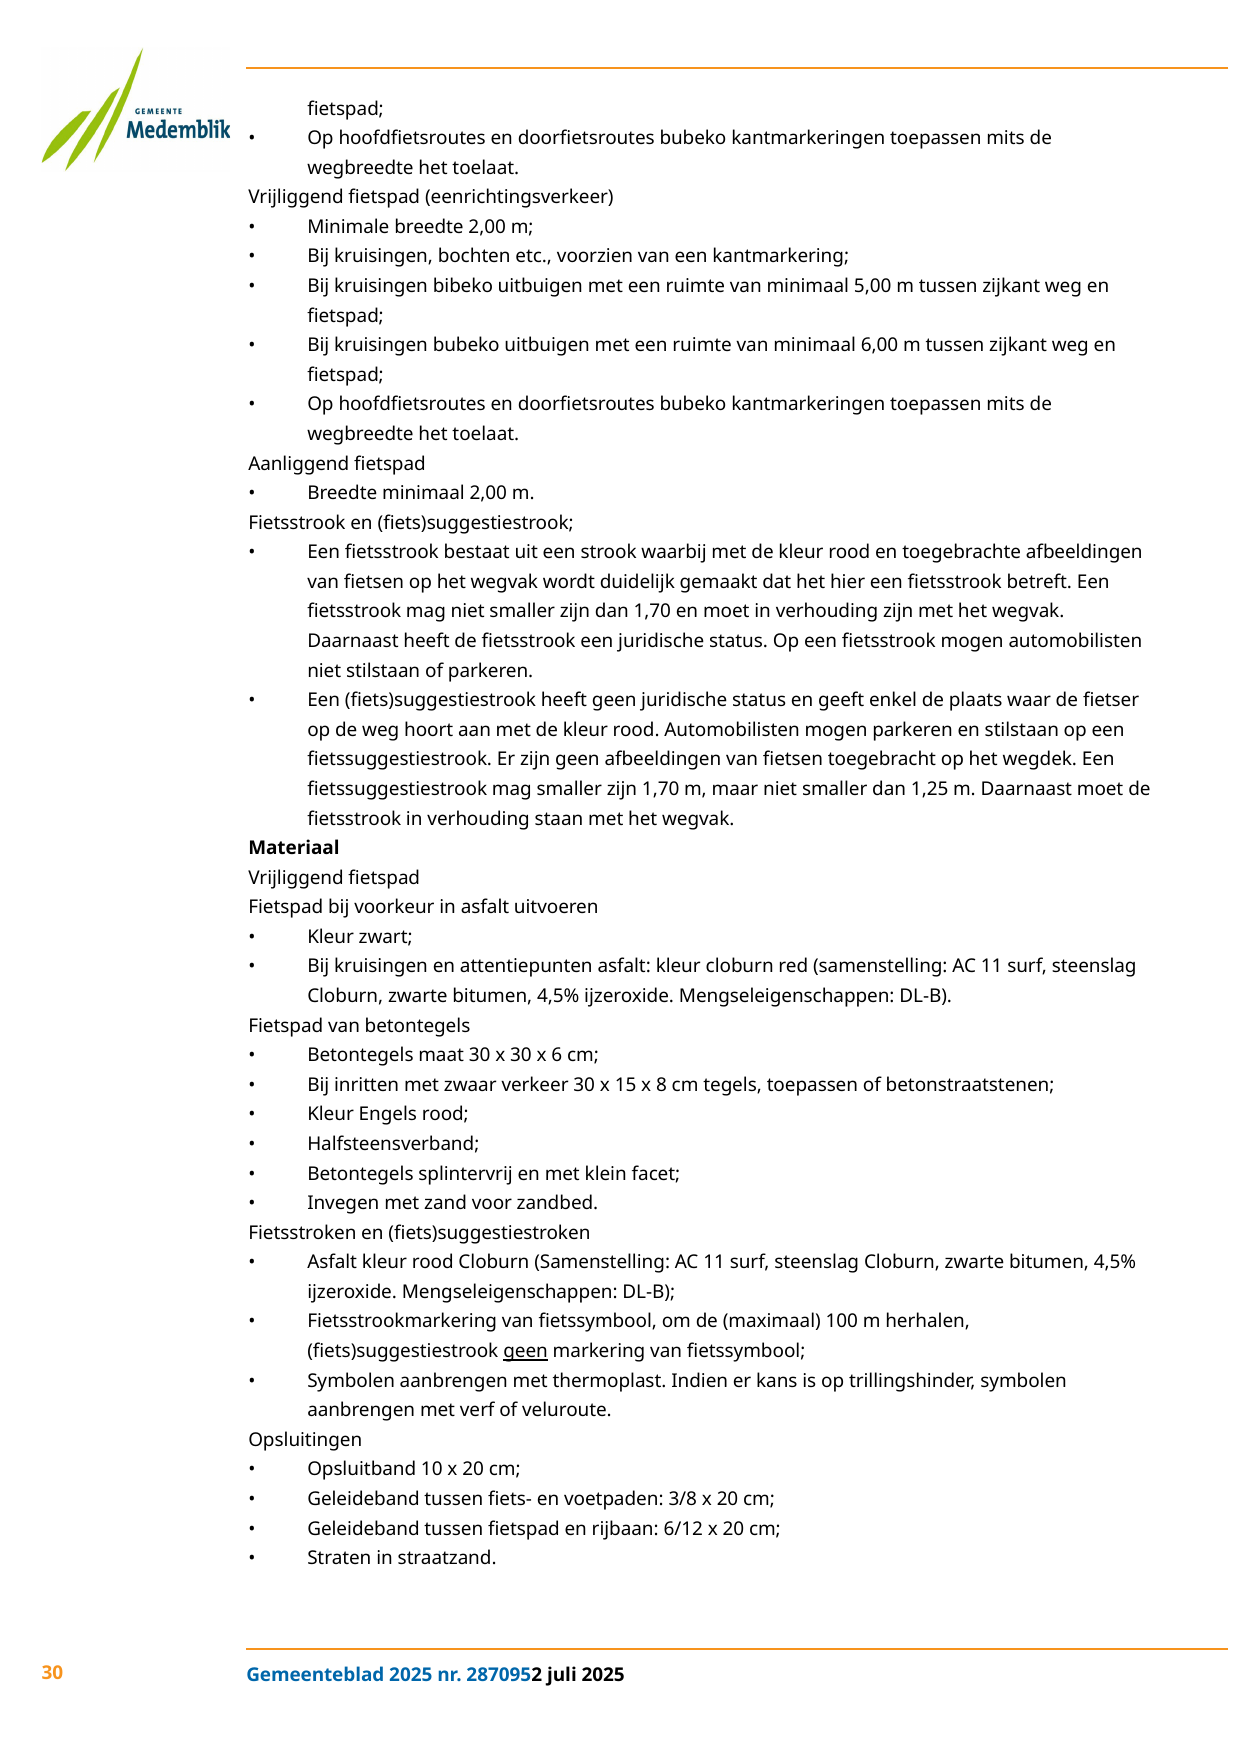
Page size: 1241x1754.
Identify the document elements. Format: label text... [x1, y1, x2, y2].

list Kleur zwart; [248, 923, 1152, 949]
text Aanliggend fietspad [248, 450, 1152, 476]
list Bij inritten met zwaar verkeer 30 x 15 x 8 cm tegels, toepassen of betonstraatstenen; [248, 1071, 1152, 1097]
text Fietsstrook en (fiets)suggestiestrook; [248, 509, 1152, 535]
list Bij kruisingen en attentiepunten asfalt: kleur cloburn red (samenstelling: AC 11 surf, steenslag Cloburn, zwarte bitumen, 4,5% ijzeroxide. Mengseleigenschappen: DL-B). [248, 953, 1152, 1008]
list Bij kruisingen, bochten etc., voorzien van een kantmarkering; [248, 243, 1152, 268]
list Bij kruisingen bibeko uitbuigen met een ruimte van minimaal 5,00 m tussen zijkant weg en fietspad; [248, 272, 1152, 328]
text Materiaal [248, 834, 1152, 860]
list Opsluitband 10 x 20 cm; [248, 1456, 1152, 1481]
picture [41, 47, 231, 172]
list Geleideband tussen fiets- en voetpaden: 3/8 x 20 cm; [248, 1485, 1152, 1511]
list Asfalt kleur rood Cloburn (Samenstelling: AC 11 surf, steenslag Cloburn, zwarte bitumen, 4,5% ijzeroxide. Mengseleigenschappen: DL-B); [248, 1248, 1152, 1304]
list Een fietsstrook bestaat uit een strook waarbij met de kleur rood en toegebrachte afbeeldingen van fietsen op het wegvak wordt duidelijk gemaakt dat het hier een fietsstrook betreft. Een fietsstrook mag niet smaller zijn dan 1,70 en moet in verhouding zijn met het wegvak. Daarnaast heeft de fietsstrook een juridische status. Op een fietsstrook mogen automobilisten niet stilstaan of parkeren. [248, 538, 1152, 683]
text Fietsstroken en (fiets)suggestiestroken [248, 1219, 1152, 1245]
text Vrijliggend fietspad (eenrichtingsverkeer) [248, 183, 1152, 209]
list Geleideband tussen fietspad en rijbaan: 6/12 x 20 cm; [248, 1515, 1152, 1541]
list Straten in straatzand. [248, 1544, 1152, 1570]
text Fietspad bij voorkeur in asfalt uitvoeren [248, 893, 1152, 919]
list Een (fiets)suggestiestrook heeft geen juridische status en geeft enkel de plaats waar de fietser op de weg hoort aan met de kleur rood. Automobilisten mogen parkeren en stilstaan op een fietssuggestiestrook. Er zijn geen afbeeldingen van fietsen toegebracht op het wegdek. Een fietssuggestiestrook mag smaller zijn 1,70 m, maar niet smaller dan 1,25 m. Daarnaast moet de fietsstrook in verhouding staan met het wegvak. [248, 686, 1152, 831]
list Minimale breedte 2,00 m; [248, 213, 1152, 239]
list Betontegels splintervrij en met klein facet; [248, 1160, 1152, 1186]
list Fietsstrookmarkering van fietssymbool, om de (maximaal) 100 m herhalen, (fiets)suggestiestrook geen markering van fietssymbool; [248, 1308, 1152, 1363]
list fietspad; [248, 95, 1152, 121]
list Kleur Engels rood; [248, 1101, 1152, 1126]
text Fietspad van betontegels [248, 1012, 1152, 1038]
list Invegen met zand voor zandbed. [248, 1189, 1152, 1215]
text Vrijliggend fietspad [248, 864, 1152, 890]
list Breedte minimaal 2,00 m. [248, 479, 1152, 505]
list Op hoofdfietsroutes en doorfietsroutes bubeko kantmarkeringen toepassen mits de wegbreedte het toelaat. [248, 391, 1152, 446]
list Symbolen aanbrengen met thermoplast. Indien er kans is op trillingshinder, symbolen aanbrengen met verf of veluroute. [248, 1367, 1152, 1422]
list Bij kruisingen bubeko uitbuigen met een ruimte van minimaal 6,00 m tussen zijkant weg en fietspad; [248, 331, 1152, 387]
list Halfsteensverband; [248, 1130, 1152, 1156]
text Opsluitingen [248, 1426, 1152, 1452]
list Betontegels maat 30 x 30 x 6 cm; [248, 1041, 1152, 1067]
list Op hoofdfietsroutes en doorfietsroutes bubeko kantmarkeringen toepassen mits de wegbreedte het toelaat. [248, 124, 1152, 180]
